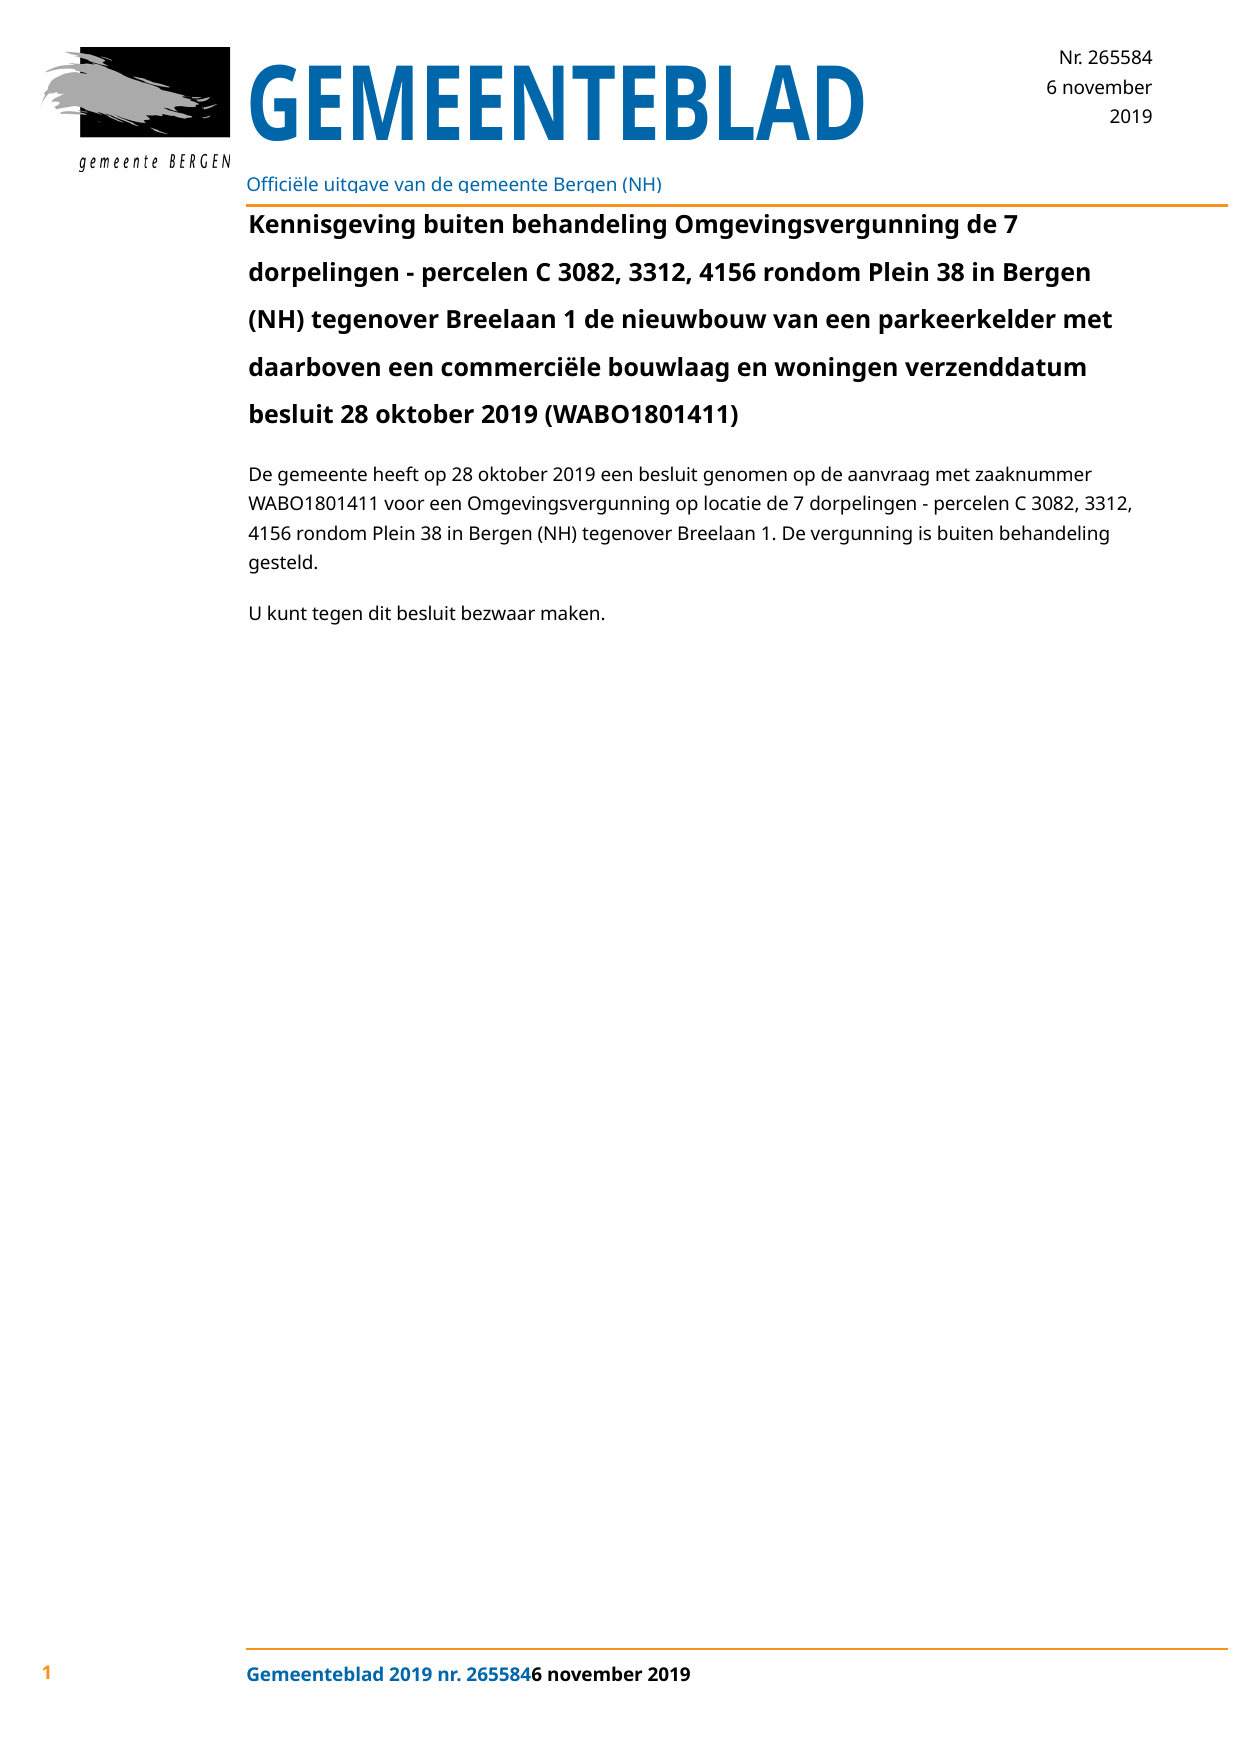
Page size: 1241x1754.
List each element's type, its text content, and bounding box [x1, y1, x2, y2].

text U kunt tegen dit besluit bezwaar maken. [248, 600, 1152, 626]
text Kennisgeving buiten behandeling Omgevingsvergunning de 7 dorpelingen - percelen C 3082, 3312, 4156 rondom Plein 38 in Bergen (NH) tegenover Breelaan 1 de nieuwbouw van een parkeerkelder met daarboven een commerciële bouwlaag en woningen verzenddatum besluit 28 oktober 2019 (WABO1801411) [248, 207, 1152, 431]
text De gemeente heeft op 28 oktober 2019 een besluit genomen op de aanvraag met zaaknummer WABO1801411 voor een Omgevingsvergunning op locatie de 7 dorpelingen - percelen C 3082, 3312, 4156 rondom Plein 38 in Bergen (NH) tegenover Breelaan 1. De vergunning is buiten behandeling gesteld. [248, 461, 1152, 575]
picture [41, 47, 231, 172]
